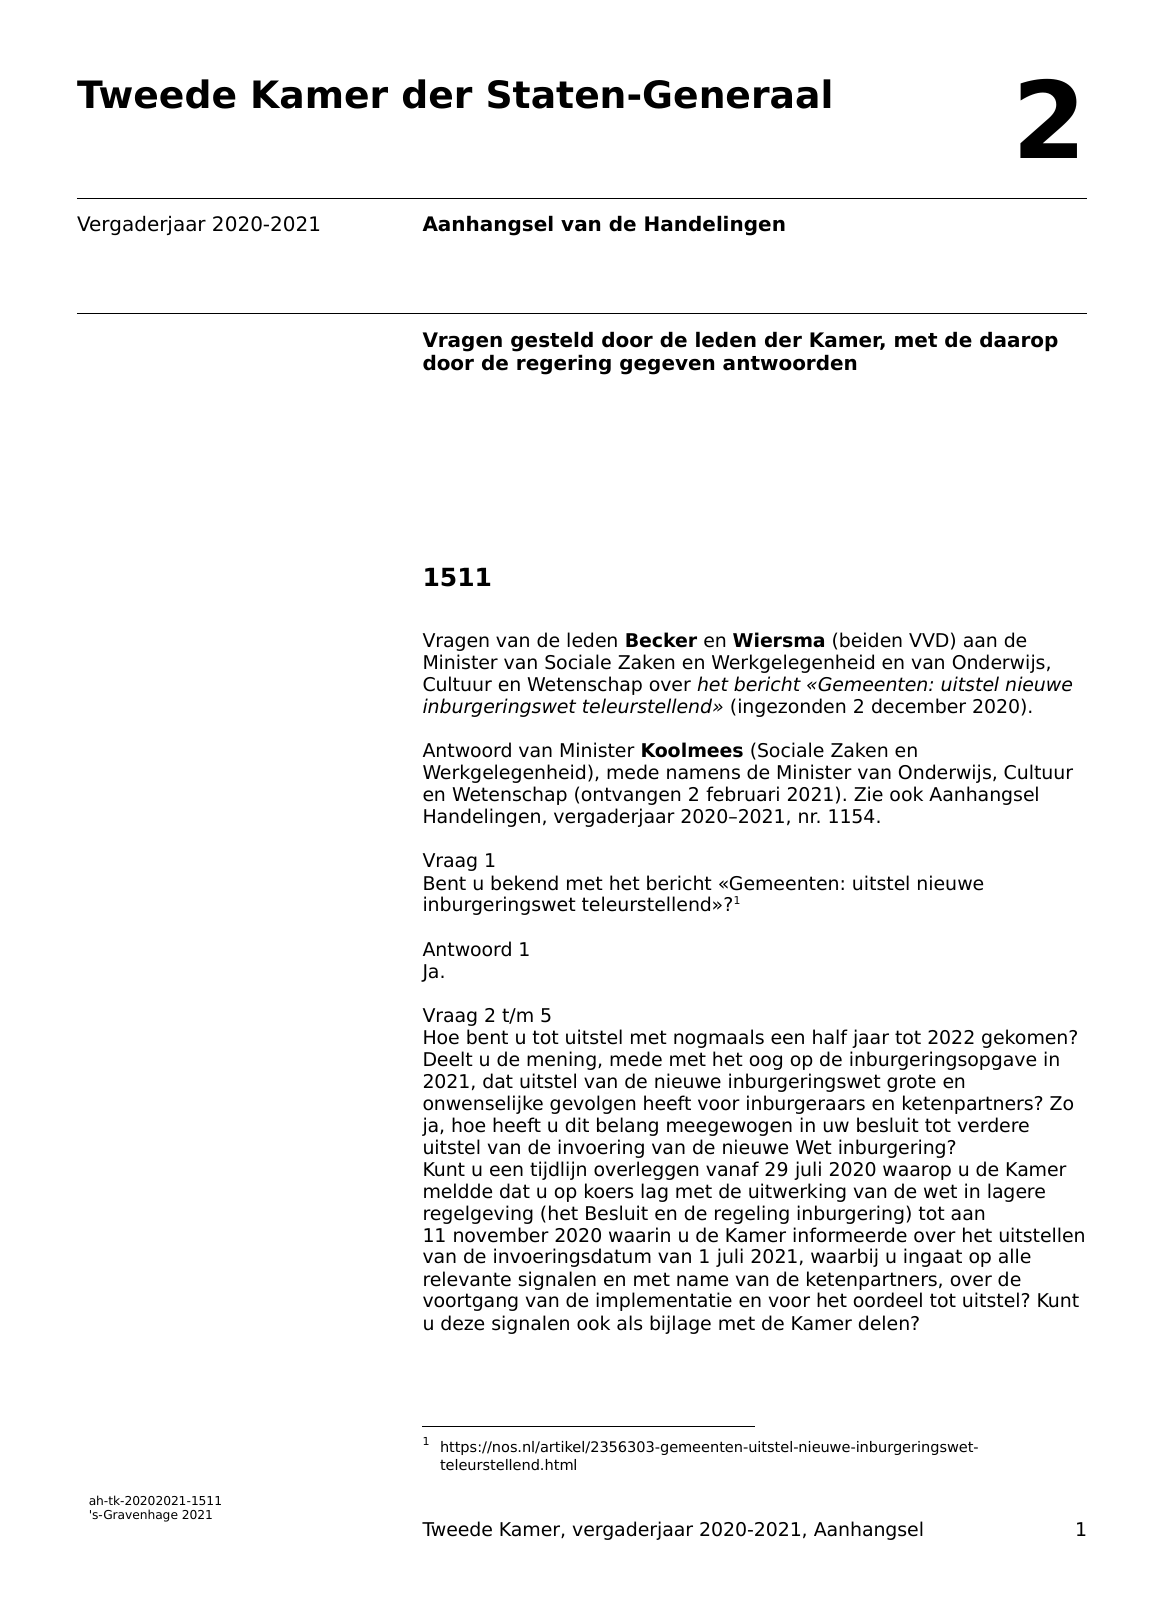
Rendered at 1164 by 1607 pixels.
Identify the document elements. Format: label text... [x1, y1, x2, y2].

table_cell Vragen gesteld door de leden der Kamer, met de daarop door de regering gegeven antwoorden [422, 314, 1087, 375]
text Hoe bent u tot uitstel met nogmaals een half jaar tot 2022 gekomen? [422, 1027, 1087, 1049]
text https://nos.nl/artikel/2356303-gemeenten-uitstel-nieuwe-inburgeringswet-teleurstellend.html [422, 1435, 1087, 1474]
text 1511 [422, 563, 1087, 592]
text Deelt u de mening, mede met het oog op de inburgeringsopgave in 2021, dat uitstel van de nieuwe inburgeringswet grote en onwenselijke gevolgen heeft voor inburgeraars en ketenpartners? Zo ja, hoe heeft u dit belang meegewogen in uw besluit tot verdere uitstel van de invoering van de nieuwe Wet inburgering? [422, 1049, 1087, 1158]
text Bent u bekend met het bericht «Gemeenten: uitstel nieuwe inburgeringswet teleurstellend»? [422, 872, 1087, 916]
text Antwoord van Minister Koolmees (Sociale Zaken en Werkgelegenheid), mede namens de Minister van Onderwijs, Cultuur en Wetenschap (ontvangen 2 februari 2021). Zie ook Aanhangsel Handelingen, vergaderjaar 2020–2021, nr. 1154. [422, 740, 1087, 828]
text 's-Gravenhage 2021 [88, 1508, 323, 1522]
table_cell Vergaderjaar 2020-2021 [77, 199, 422, 313]
text Kunt u een tijdlijn overleggen vanaf 29 juli 2020 waarop u de Kamer meldde dat u op koers lag met de uitwerking van de wet in lagere regelgeving (het Besluit en de regeling inburgering) tot aan 11 november 2020 waarin u de Kamer informeerde over het uitstellen van de invoeringsdatum van 1 juli 2021, waarbij u ingaat op alle relevante signalen en met name van de ketenpartners, over de voortgang van de implementatie en voor het oordeel tot uitstel? Kunt u deze signalen ook als bijlage met de Kamer delen? [422, 1158, 1087, 1334]
text Antwoord 1 [422, 938, 1087, 961]
text ah-tk-20202021-1511 [88, 1494, 323, 1508]
text Ja. [422, 961, 1087, 982]
text Vraag 2 t/m 5 [422, 1005, 1087, 1027]
table_header 2 [886, 59, 1087, 198]
text Vragen van de leden Becker en Wiersma (beiden VVD) aan de Minister van Sociale Zaken en Werkgelegenheid en van Onderwijs, Cultuur en Wetenschap over het bericht «Gemeenten: uitstel nieuwe inburgeringswet teleurstellend» (ingezonden 2 december 2020). [422, 630, 1087, 718]
table_header Tweede Kamer der Staten-Generaal [77, 59, 886, 198]
table_cell Aanhangsel van de Handelingen [422, 199, 1087, 313]
text Vraag 1 [422, 850, 1087, 872]
table_cell [77, 314, 422, 375]
